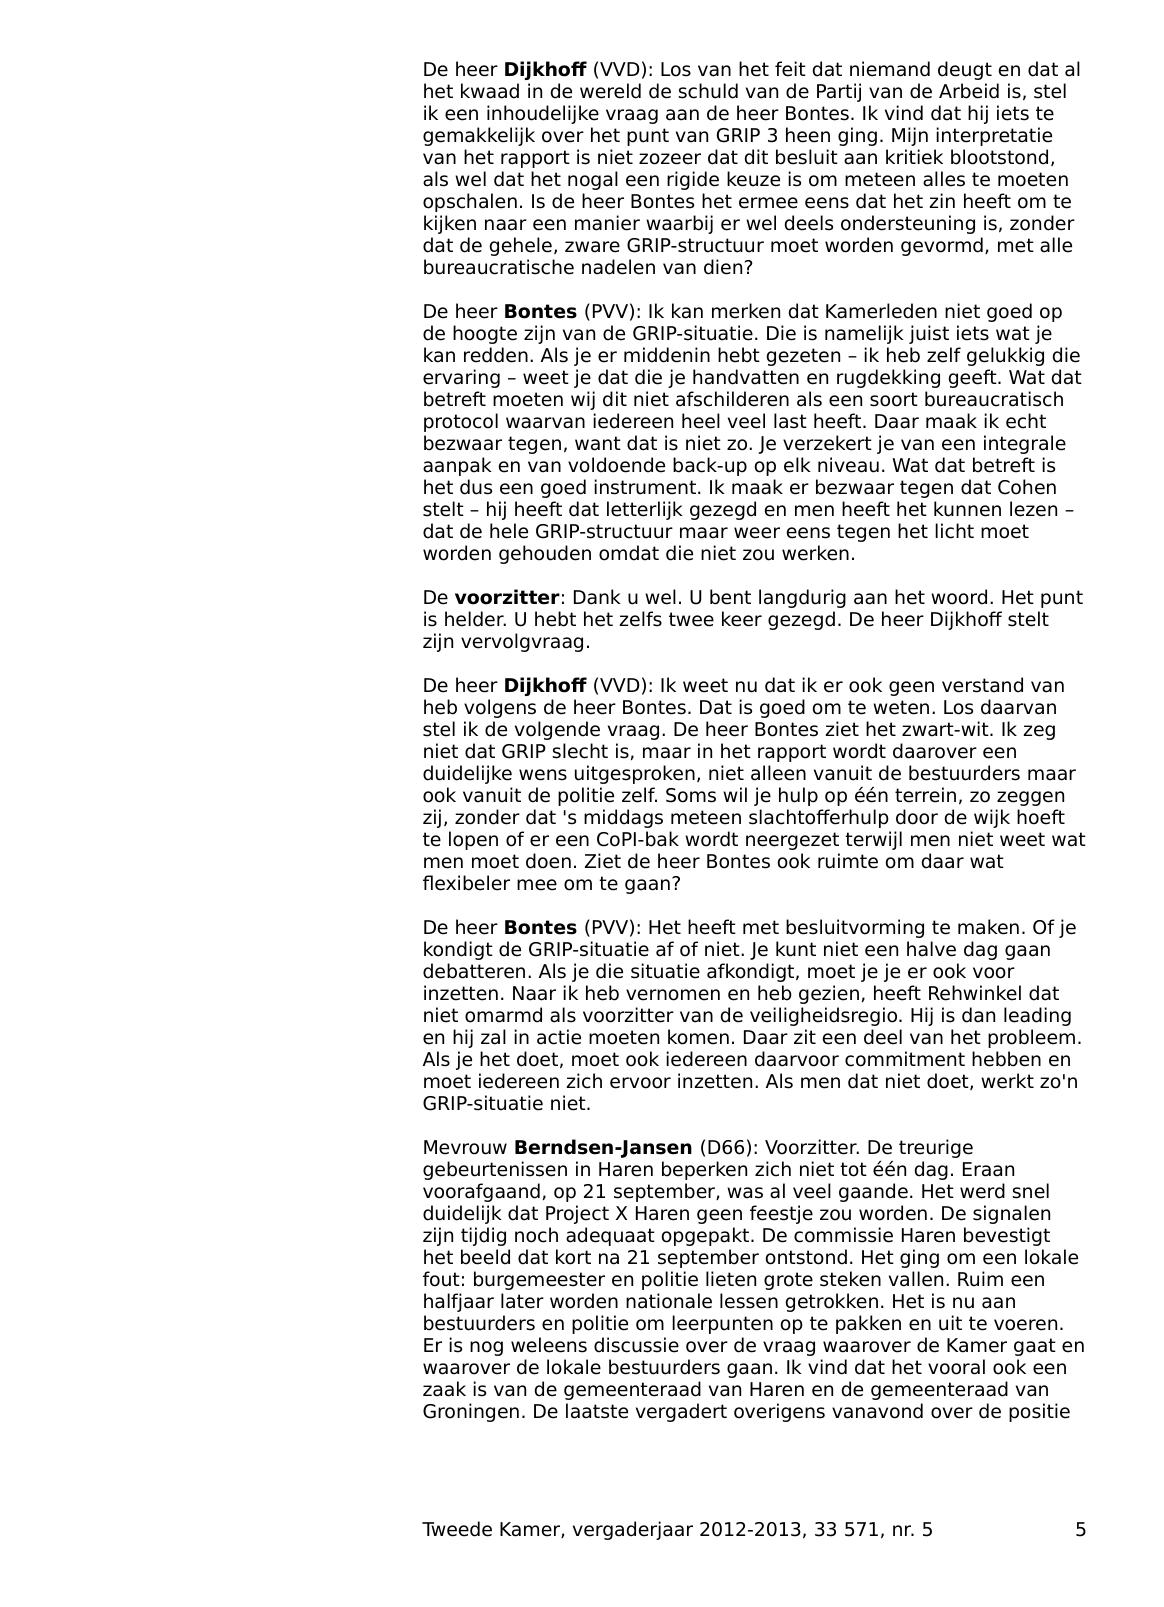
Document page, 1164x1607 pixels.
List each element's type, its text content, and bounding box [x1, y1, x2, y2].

text Er is nog weleens discussie over de vraag waarover de Kamer gaat en waarover de lokale bestuurders gaan. Ik vind dat het vooral ook een zaak is van de gemeenteraad van Haren en de gemeenteraad van Groningen. De laatste vergadert overigens vanavond over de positie [422, 1335, 1087, 1423]
text De heer Dijkhoff (VVD): Los van het feit dat niemand deugt en dat al het kwaad in de wereld de schuld van de Partij van de Arbeid is, stel ik een inhoudelijke vraag aan de heer Bontes. Ik vind dat hij iets te gemakkelijk over het punt van GRIP 3 heen ging. Mijn interpretatie van het rapport is niet zozeer dat dit besluit aan kritiek blootstond, als wel dat het nogal een rigide keuze is om meteen alles te moeten opschalen. Is de heer Bontes het ermee eens dat het zin heeft om te kijken naar een manier waarbij er wel deels ondersteuning is, zonder dat de gehele, zware GRIP-structuur moet worden gevormd, met alle bureaucratische nadelen van dien? [422, 59, 1087, 279]
text Mevrouw Berndsen-Jansen (D66): Voorzitter. De treurige gebeurtenissen in Haren beperken zich niet tot één dag. Eraan voorafgaand, op 21 september, was al veel gaande. Het werd snel duidelijk dat Project X Haren geen feestje zou worden. De signalen zijn tijdig noch adequaat opgepakt. De commissie Haren bevestigt het beeld dat kort na 21 september ontstond. Het ging om een lokale fout: burgemeester en politie lieten grote steken vallen. Ruim een halfjaar later worden nationale lessen getrokken. Het is nu aan bestuurders en politie om leerpunten op te pakken en uit te voeren. [422, 1137, 1087, 1335]
text De heer Bontes (PVV): Het heeft met besluitvorming te maken. Of je kondigt de GRIP-situatie af of niet. Je kunt niet een halve dag gaan debatteren. Als je die situatie afkondigt, moet je je er ook voor inzetten. Naar ik heb vernomen en heb gezien, heeft Rehwinkel dat niet omarmd als voorzitter van de veiligheidsregio. Hij is dan leading en hij zal in actie moeten komen. Daar zit een deel van het probleem. Als je het doet, moet ook iedereen daarvoor commitment hebben en moet iedereen zich ervoor inzetten. Als men dat niet doet, werkt zo'n GRIP-situatie niet. [422, 917, 1087, 1115]
text De voorzitter: Dank u wel. U bent langdurig aan het woord. Het punt is helder. U hebt het zelfs twee keer gezegd. De heer Dijkhoff stelt zijn vervolgvraag. [422, 587, 1087, 653]
text De heer Dijkhoff (VVD): Ik weet nu dat ik er ook geen verstand van heb volgens de heer Bontes. Dat is goed om te weten. Los daarvan stel ik de volgende vraag. De heer Bontes ziet het zwart-wit. Ik zeg niet dat GRIP slecht is, maar in het rapport wordt daarover een duidelijke wens uitgesproken, niet alleen vanuit de bestuurders maar ook vanuit de politie zelf. Soms wil je hulp op één terrein, zo zeggen zij, zonder dat 's middags meteen slachtofferhulp door de wijk hoeft te lopen of er een CoPI-bak wordt neergezet terwijl men niet weet wat men moet doen. Ziet de heer Bontes ook ruimte om daar wat flexibeler mee om te gaan? [422, 675, 1087, 895]
text De heer Bontes (PVV): Ik kan merken dat Kamerleden niet goed op de hoogte zijn van de GRIP-situatie. Die is namelijk juist iets wat je kan redden. Als je er middenin hebt gezeten – ik heb zelf gelukkig die ervaring – weet je dat die je handvatten en rugdekking geeft. Wat dat betreft moeten wij dit niet afschilderen als een soort bureaucratisch protocol waarvan iedereen heel veel last heeft. Daar maak ik echt bezwaar tegen, want dat is niet zo. Je verzekert je van een integrale aanpak en van voldoende back-up op elk niveau. Wat dat betreft is het dus een goed instrument. Ik maak er bezwaar tegen dat Cohen stelt – hij heeft dat letterlijk gezegd en men heeft het kunnen lezen – dat de hele GRIP-structuur maar weer eens tegen het licht moet worden gehouden omdat die niet zou werken. [422, 301, 1087, 565]
